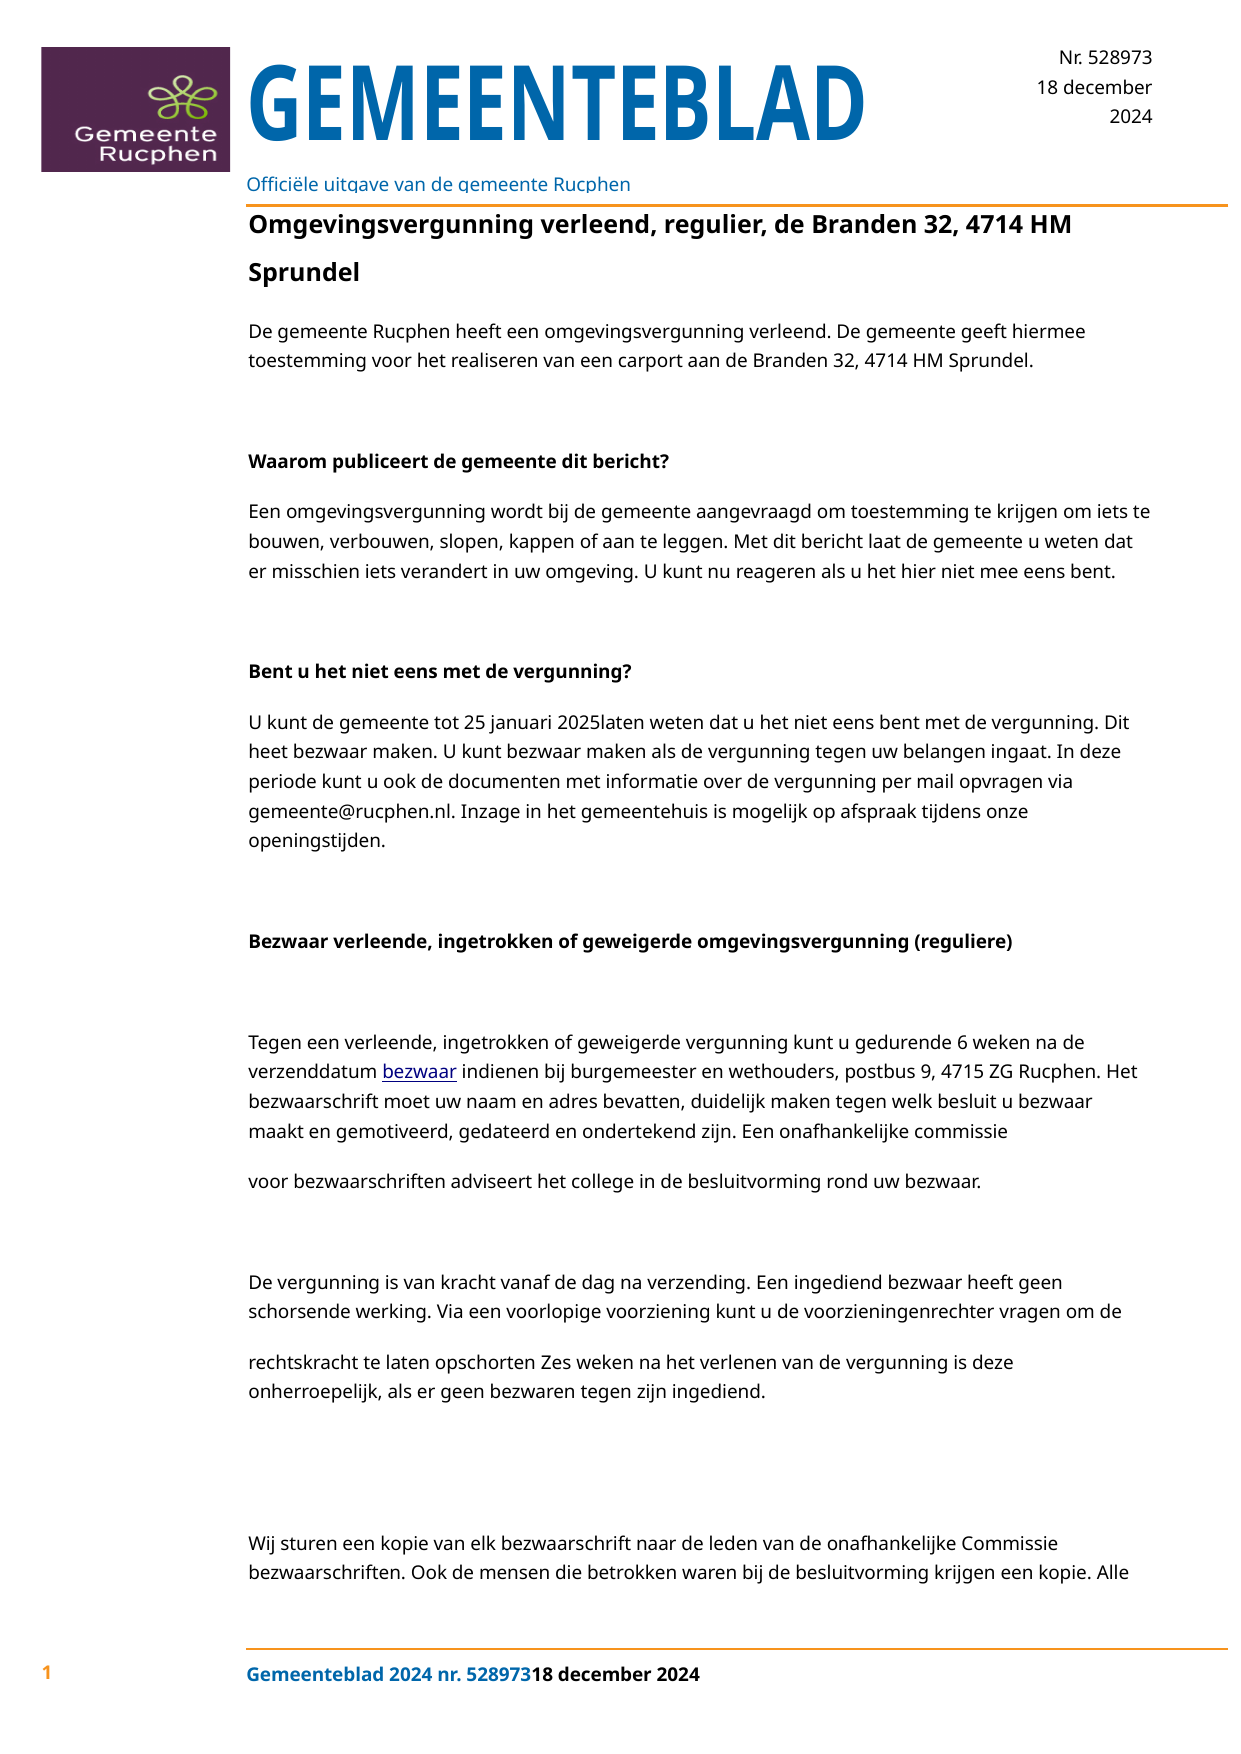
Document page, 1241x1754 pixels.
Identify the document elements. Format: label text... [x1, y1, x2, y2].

text Bezwaar verleende, ingetrokken of geweigerde omgevingsvergunning (reguliere) [248, 928, 1152, 954]
text Omgevingsvergunning verleend, regulier, de Branden 32, 4714 HM Sprundel [248, 207, 1152, 288]
text De gemeente Rucphen heeft een omgevingsvergunning verleend. De gemeente geeft hiermee toestemming voor het realiseren van een carport aan de Branden 32, 4714 HM Sprundel. [248, 318, 1152, 373]
text Waarom publiceert de gemeente dit bericht? [248, 448, 1152, 474]
text Tegen een verleende, ingetrokken of geweigerde vergunning kunt u gedurende 6 weken na de verzenddatum bezwaar indienen bij burgemeester en wethouders, postbus 9, 4715 ZG Rucphen. Het bezwaarschrift moet uw naam en adres bevatten, duidelijk maken tegen welk besluit u bezwaar maakt en gemotiveerd, gedateerd en ondertekend zijn. Een onafhankelijke commissie [248, 1029, 1152, 1144]
text Wij sturen een kopie van elk bezwaarschrift naar de leden van de onafhankelijke Commissie bezwaarschriften. Ook de mensen die betrokken waren bij de besluitvorming krijgen een kopie. Alle [248, 1530, 1152, 1585]
text Een omgevingsvergunning wordt bij de gemeente aangevraagd om toestemming te krijgen om iets te bouwen, verbouwen, slopen, kappen of aan te leggen. Met dit bericht laat de gemeente u weten dat er misschien iets verandert in uw omgeving. U kunt nu reageren als u het hier niet mee eens bent. [248, 499, 1152, 584]
text U kunt de gemeente tot 25 januari 2025laten weten dat u het niet eens bent met de vergunning. Dit heet bezwaar maken. U kunt bezwaar maken als de vergunning tegen uw belangen ingaat. In deze periode kunt u ook de documenten met informatie over de vergunning per mail opvragen via gemeente@rucphen.nl. Inzage in het gemeentehuis is mogelijk op afspraak tijdens onze openingstijden. [248, 709, 1152, 853]
text rechtskracht te laten opschorten Zes weken na het verlenen van de vergunning is deze onherroepelijk, als er geen bezwaren tegen zijn ingediend. [248, 1349, 1152, 1404]
text De vergunning is van kracht vanaf de dag na verzending. Een ingediend bezwaar heeft geen schorsende werking. Via een voorlopige voorziening kunt u de voorzieningenrechter vragen om de [248, 1269, 1152, 1324]
text voor bezwaarschriften adviseert het college in de besluitvorming rond uw bezwaar. [248, 1168, 1152, 1194]
text Bent u het niet eens met de vergunning? [248, 659, 1152, 684]
picture [41, 47, 231, 172]
